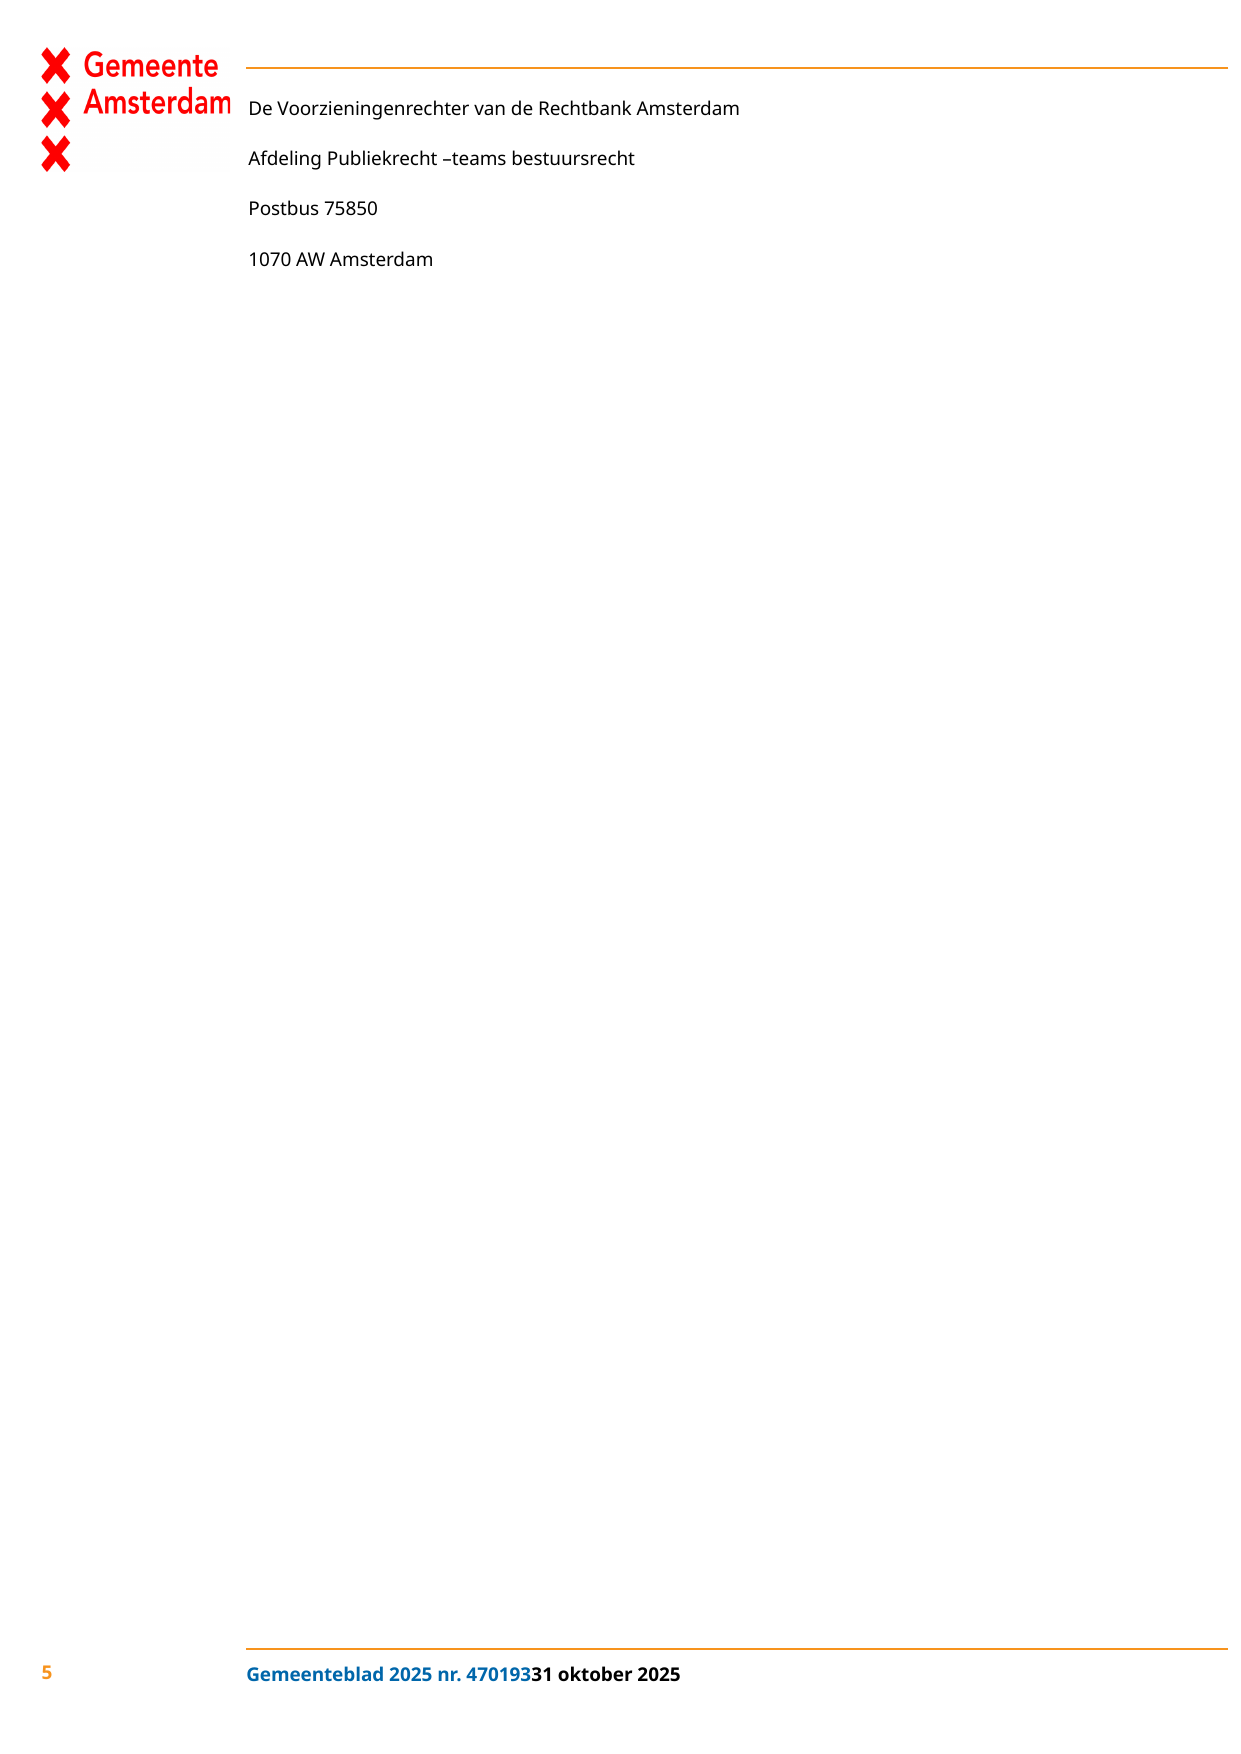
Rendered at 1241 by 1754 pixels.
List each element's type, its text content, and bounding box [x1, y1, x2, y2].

picture [41, 47, 231, 172]
text Afdeling Publiekrecht –teams bestuursrecht [248, 145, 1152, 171]
text Postbus 75850 [248, 196, 1152, 221]
text De Voorzieningenrechter van de Rechtbank Amsterdam [248, 95, 1152, 121]
text 1070 AW Amsterdam [248, 246, 1152, 272]
